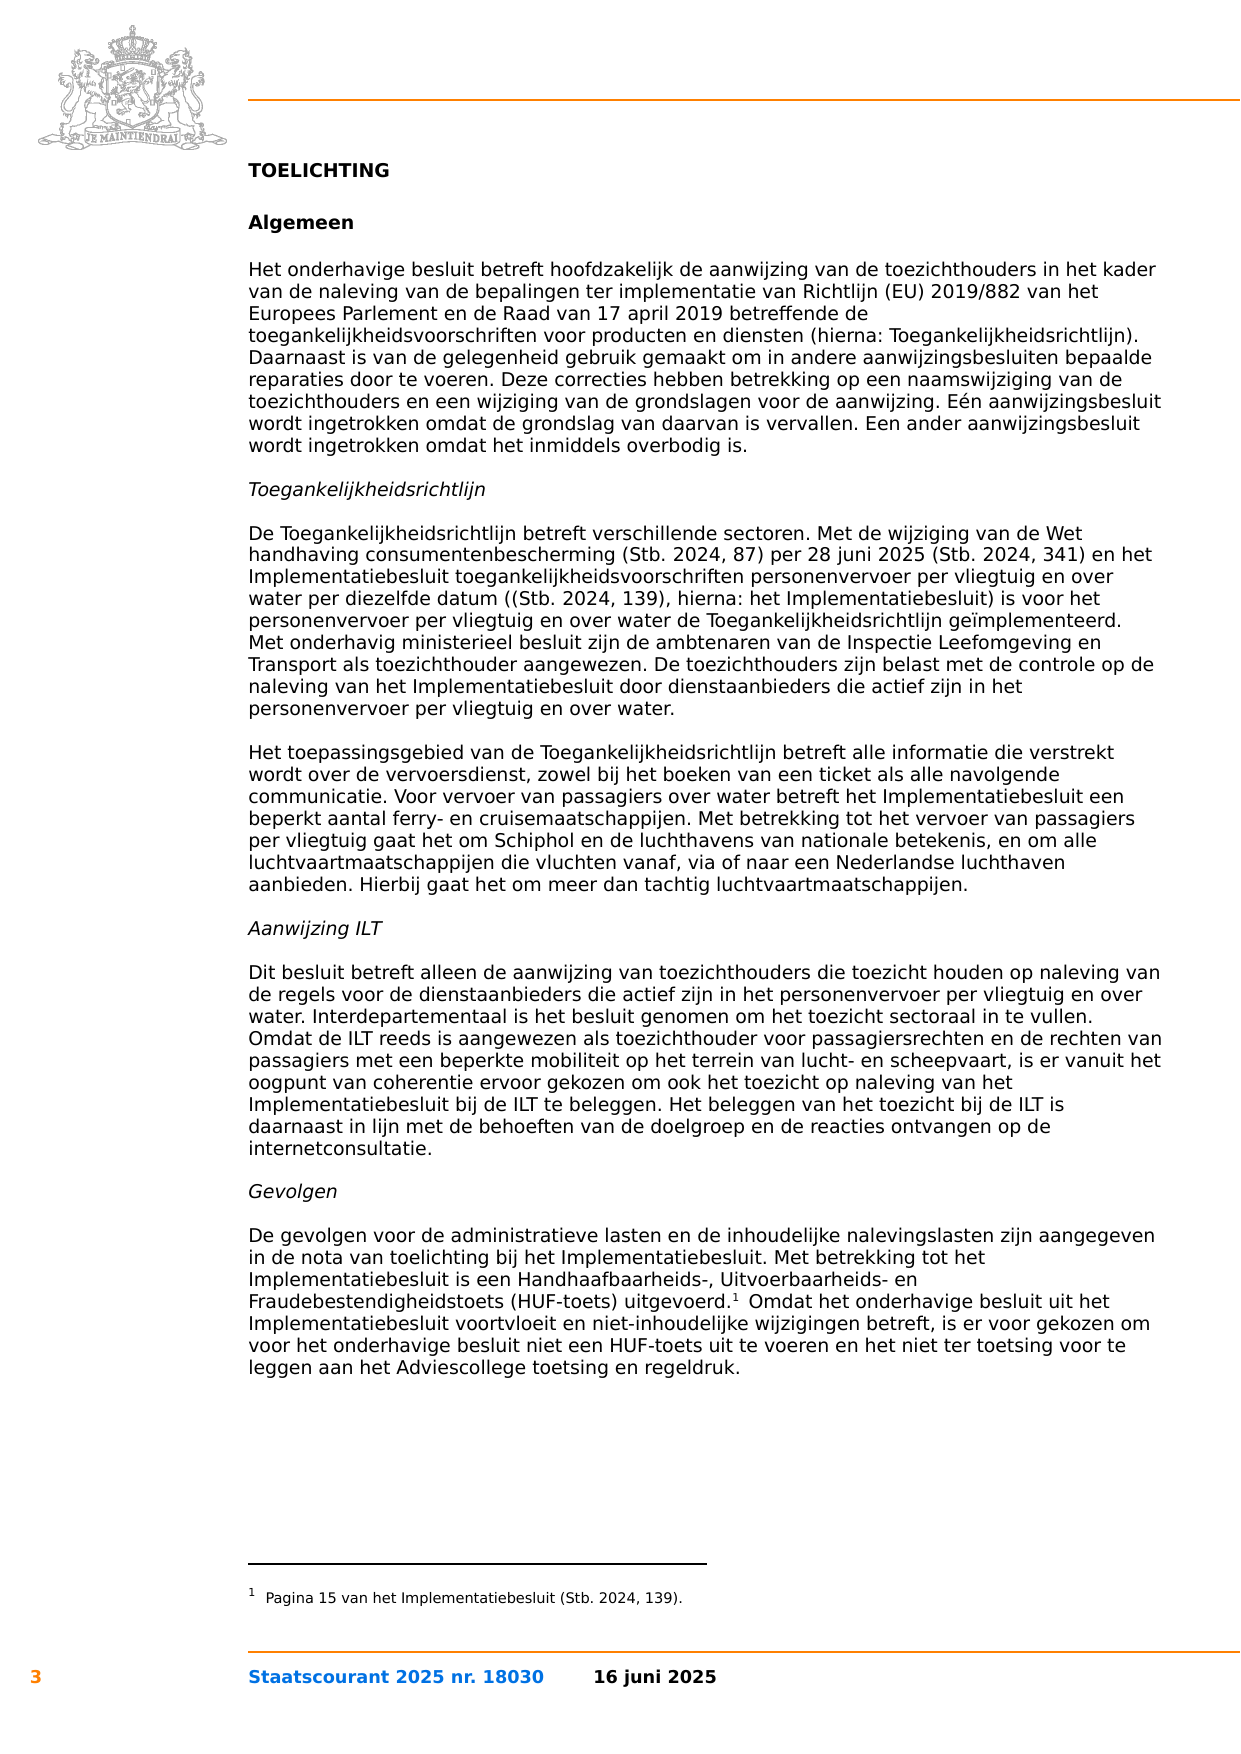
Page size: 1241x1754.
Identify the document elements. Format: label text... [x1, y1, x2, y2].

subtitle Gevolgen [248, 1181, 1163, 1203]
subtitle Algemeen [248, 212, 1163, 234]
text Het onderhavige besluit betreft hoofdzakelijk de aanwijzing van de toezichthouders in het kader van de naleving van de bepalingen ter implementatie van Richtlijn (EU) 2019/882 van het Europees Parlement en de Raad van 17 april 2019 betreffende de toegankelijkheidsvoorschriften voor producten en diensten (hierna: Toegankelijkheidsrichtlijn). Daarnaast is van de gelegenheid gebruik gemaakt om in andere aanwijzingsbesluiten bepaalde reparaties door te voeren. Deze correcties hebben betrekking op een naamswijziging van de toezichthouders en een wijziging van de grondslagen voor de aanwijzing. Eén aanwijzingsbesluit wordt ingetrokken omdat de grondslag van daarvan is vervallen. Een ander aanwijzingsbesluit wordt ingetrokken omdat het inmiddels overbodig is. [248, 259, 1163, 457]
text De gevolgen voor de administratieve lasten en de inhoudelijke nalevingslasten zijn aangegeven in de nota van toelichting bij het Implementatiebesluit. Met betrekking tot het Implementatiebesluit is een Handhaafbaarheids-, Uitvoerbaarheids- en Fraudebestendigheidstoets (HUF-toets) uitgevoerd. Omdat het onderhavige besluit uit het Implementatiebesluit voortvloeit en niet-inhoudelijke wijzigingen betreft, is er voor gekozen om voor het onderhavige besluit niet een HUF-toets uit te voeren en het niet ter toetsing voor te leggen aan het Adviescollege toetsing en regeldruk. [248, 1225, 1163, 1379]
subtitle Aanwijzing ILT [248, 918, 1163, 940]
subtitle TOELICHTING [248, 160, 1163, 182]
text Het toepassingsgebied van de Toegankelijkheidsrichtlijn betreft alle informatie die verstrekt wordt over de vervoersdienst, zowel bij het boeken van een ticket als alle navolgende communicatie. Voor vervoer van passagiers over water betreft het Implementatiebesluit een beperkt aantal ferry- en cruisemaatschappijen. Met betrekking tot het vervoer van passagiers per vliegtuig gaat het om Schiphol en de luchthavens van nationale betekenis, en om alle luchtvaartmaatschappijen die vluchten vanaf, via of naar een Nederlandse luchthaven aanbieden. Hierbij gaat het om meer dan tachtig luchtvaartmaatschappijen. [248, 742, 1163, 896]
text De Toegankelijkheidsrichtlijn betreft verschillende sectoren. Met de wijziging van de Wet handhaving consumentenbescherming (Stb. 2024, 87) per 28 juni 2025 (Stb. 2024, 341) en het Implementatiebesluit toegankelijkheidsvoorschriften personenvervoer per vliegtuig en over water per diezelfde datum ((Stb. 2024, 139), hierna: het Implementatiebesluit) is voor het personenvervoer per vliegtuig en over water de Toegankelijkheidsrichtlijn geïmplementeerd. Met onderhavig ministerieel besluit zijn de ambtenaren van de Inspectie Leefomgeving en Transport als toezichthouder aangewezen. De toezichthouders zijn belast met de controle op de naleving van het Implementatiebesluit door dienstaanbieders die actief zijn in het personenvervoer per vliegtuig en over water. [248, 522, 1163, 720]
picture [38, 25, 227, 150]
text Dit besluit betreft alleen de aanwijzing van toezichthouders die toezicht houden op naleving van de regels voor de dienstaanbieders die actief zijn in het personenvervoer per vliegtuig en over water. Interdepartementaal is het besluit genomen om het toezicht sectoraal in te vullen. Omdat de ILT reeds is aangewezen als toezichthouder voor passagiersrechten en de rechten van passagiers met een beperkte mobiliteit op het terrein van lucht- en scheepvaart, is er vanuit het oogpunt van coherentie ervoor gekozen om ook het toezicht op naleving van het Implementatiebesluit bij de ILT te beleggen. Het beleggen van het toezicht bij de ILT is daarnaast in lijn met de behoeften van de doelgroep en de reacties ontvangen op de internetconsultatie. [248, 962, 1163, 1159]
subtitle Toegankelijkheidsrichtlijn [248, 478, 1163, 501]
text Pagina 15 van het Implementatiebesluit (Stb. 2024, 139). [248, 1586, 1163, 1608]
